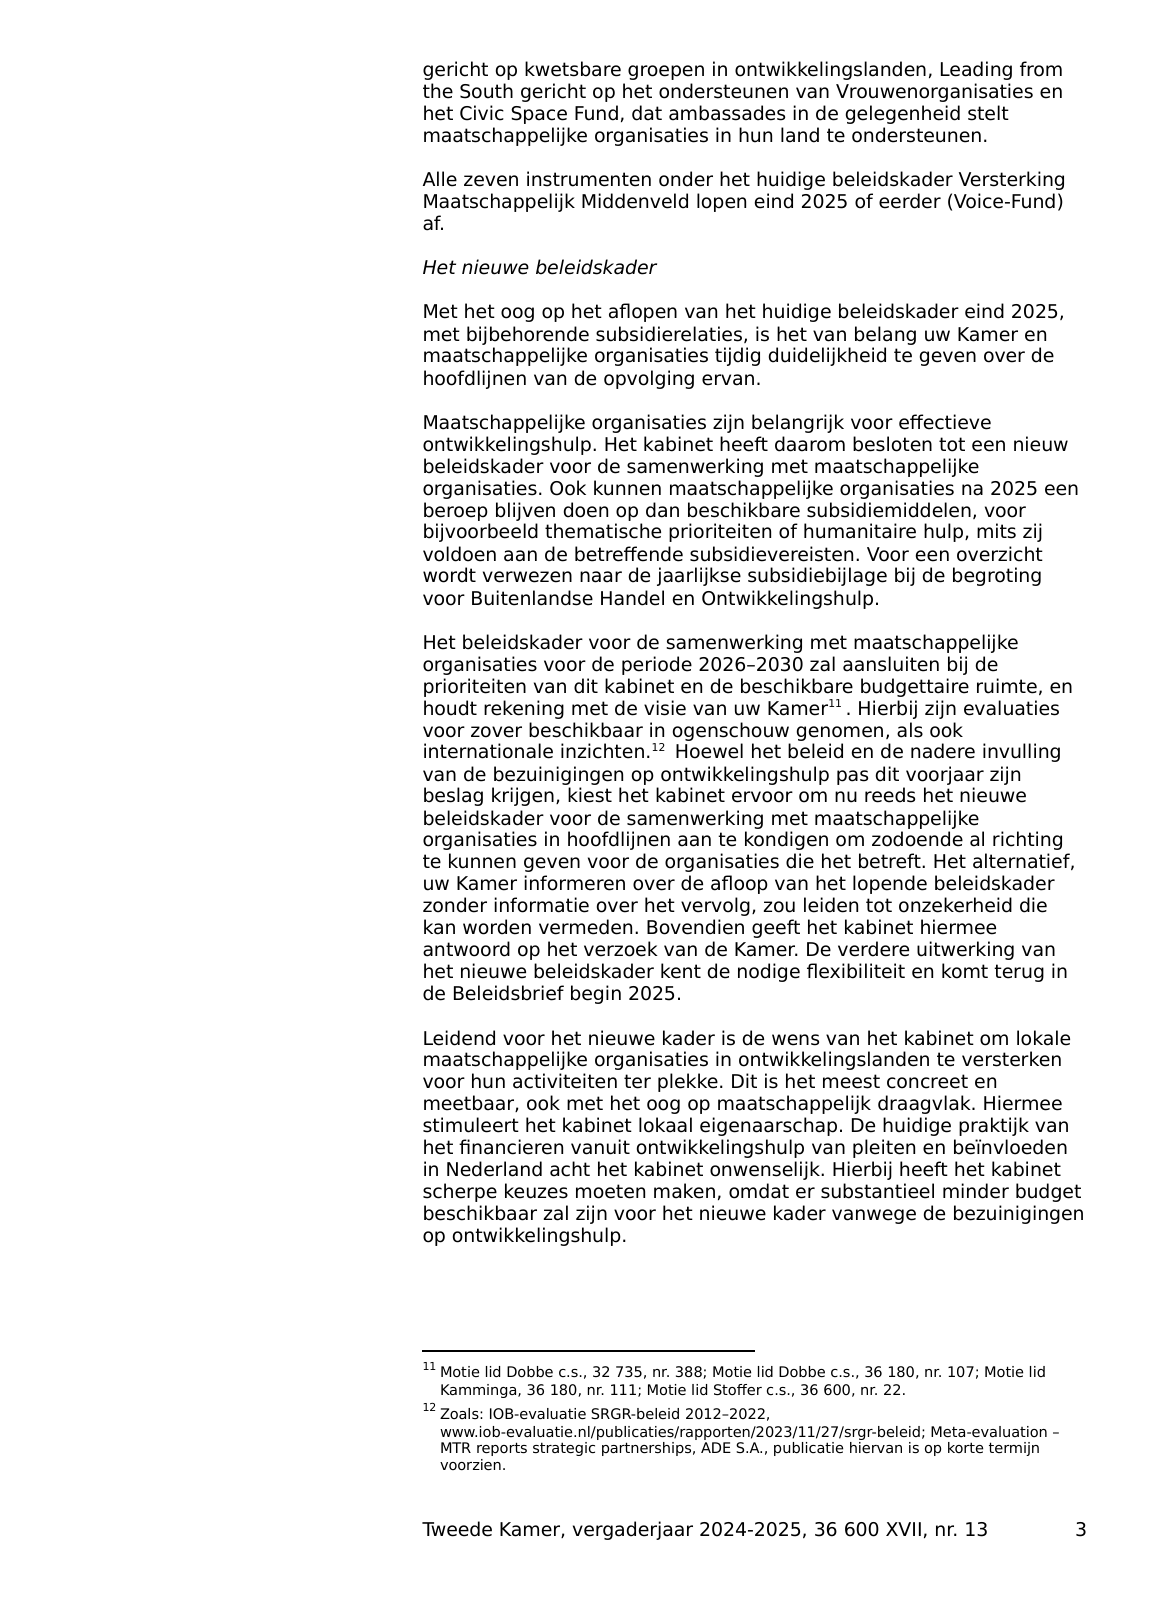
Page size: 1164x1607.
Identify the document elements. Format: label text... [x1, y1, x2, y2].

text Zoals: IOB-evaluatie SRGR-beleid 2012–2022, www.iob-evaluatie.nl/publicaties/rapporten/2023/11/27/srgr-beleid; Meta-evaluation – MTR reports strategic partnerships, ADE S.A., publicatie hiervan is op korte termijn voorzien. [422, 1402, 1087, 1474]
text Met het oog op het aflopen van het huidige beleidskader eind 2025, met bijbehorende subsidierelaties, is het van belang uw Kamer en maatschappelijke organisaties tijdig duidelijkheid te geven over de hoofdlijnen van de opvolging ervan. [422, 301, 1087, 389]
text Leidend voor het nieuwe kader is de wens van het kabinet om lokale maatschappelijke organisaties in ontwikkelingslanden te versterken voor hun activiteiten ter plekke. Dit is het meest concreet en meetbaar, ook met het oog op maatschappelijk draagvlak. Hiermee stimuleert het kabinet lokaal eigenaarschap. De huidige praktijk van het financieren vanuit ontwikkelingshulp van pleiten en beïnvloeden in Nederland acht het kabinet onwenselijk. Hierbij heeft het kabinet scherpe keuzes moeten maken, omdat er substantieel minder budget beschikbaar zal zijn voor het nieuwe kader vanwege de bezuinigingen op ontwikkelingshulp. [422, 1027, 1087, 1247]
text Alle zeven instrumenten onder het huidige beleidskader Versterking Maatschappelijk Middenveld lopen eind 2025 of eerder (Voice-Fund) af. [422, 169, 1087, 235]
text Maatschappelijke organisaties zijn belangrijk voor effectieve ontwikkelingshulp. Het kabinet heeft daarom besloten tot een nieuw beleidskader voor de samenwerking met maatschappelijke organisaties. Ook kunnen maatschappelijke organisaties na 2025 een beroep blijven doen op dan beschikbare subsidiemiddelen, voor bijvoorbeeld thematische prioriteiten of humanitaire hulp, mits zij voldoen aan de betreffende subsidievereisten. Voor een overzicht wordt verwezen naar de jaarlijkse subsidiebijlage bij de begroting voor Buitenlandse Handel en Ontwikkelingshulp. [422, 412, 1087, 609]
text gericht op kwetsbare groepen in ontwikkelingslanden, Leading from the South gericht op het ondersteunen van Vrouwenorganisaties en het Civic Space Fund, dat ambassades in de gelegenheid stelt maatschappelijke organisaties in hun land te ondersteunen. [422, 59, 1087, 147]
text Motie lid Dobbe c.s., 32 735, nr. 388; Motie lid Dobbe c.s., 36 180, nr. 107; Motie lid Kamminga, 36 180, nr. 111; Motie lid Stoffer c.s., 36 600, nr. 22. [422, 1360, 1087, 1399]
subtitle Het nieuwe beleidskader [422, 257, 1087, 279]
text Het beleidskader voor de samenwerking met maatschappelijke organisaties voor de periode 2026–2030 zal aansluiten bij de prioriteiten van dit kabinet en de beschikbare budgettaire ruimte, en houdt rekening met de visie van uw Kamer. Hierbij zijn evaluaties voor zover beschikbaar in ogenschouw genomen, als ook internationale inzichten. Hoewel het beleid en de nadere invulling van de bezuinigingen op ontwikkelingshulp pas dit voorjaar zijn beslag krijgen, kiest het kabinet ervoor om nu reeds het nieuwe beleidskader voor de samenwerking met maatschappelijke organisaties in hoofdlijnen aan te kondigen om zodoende al richting te kunnen geven voor de organisaties die het betreft. Het alternatief, uw Kamer informeren over de afloop van het lopende beleidskader zonder informatie over het vervolg, zou leiden tot onzekerheid die kan worden vermeden. Bovendien geeft het kabinet hiermee antwoord op het verzoek van de Kamer. De verdere uitwerking van het nieuwe beleidskader kent de nodige flexibiliteit en komt terug in de Beleidsbrief begin 2025. [422, 632, 1087, 1005]
